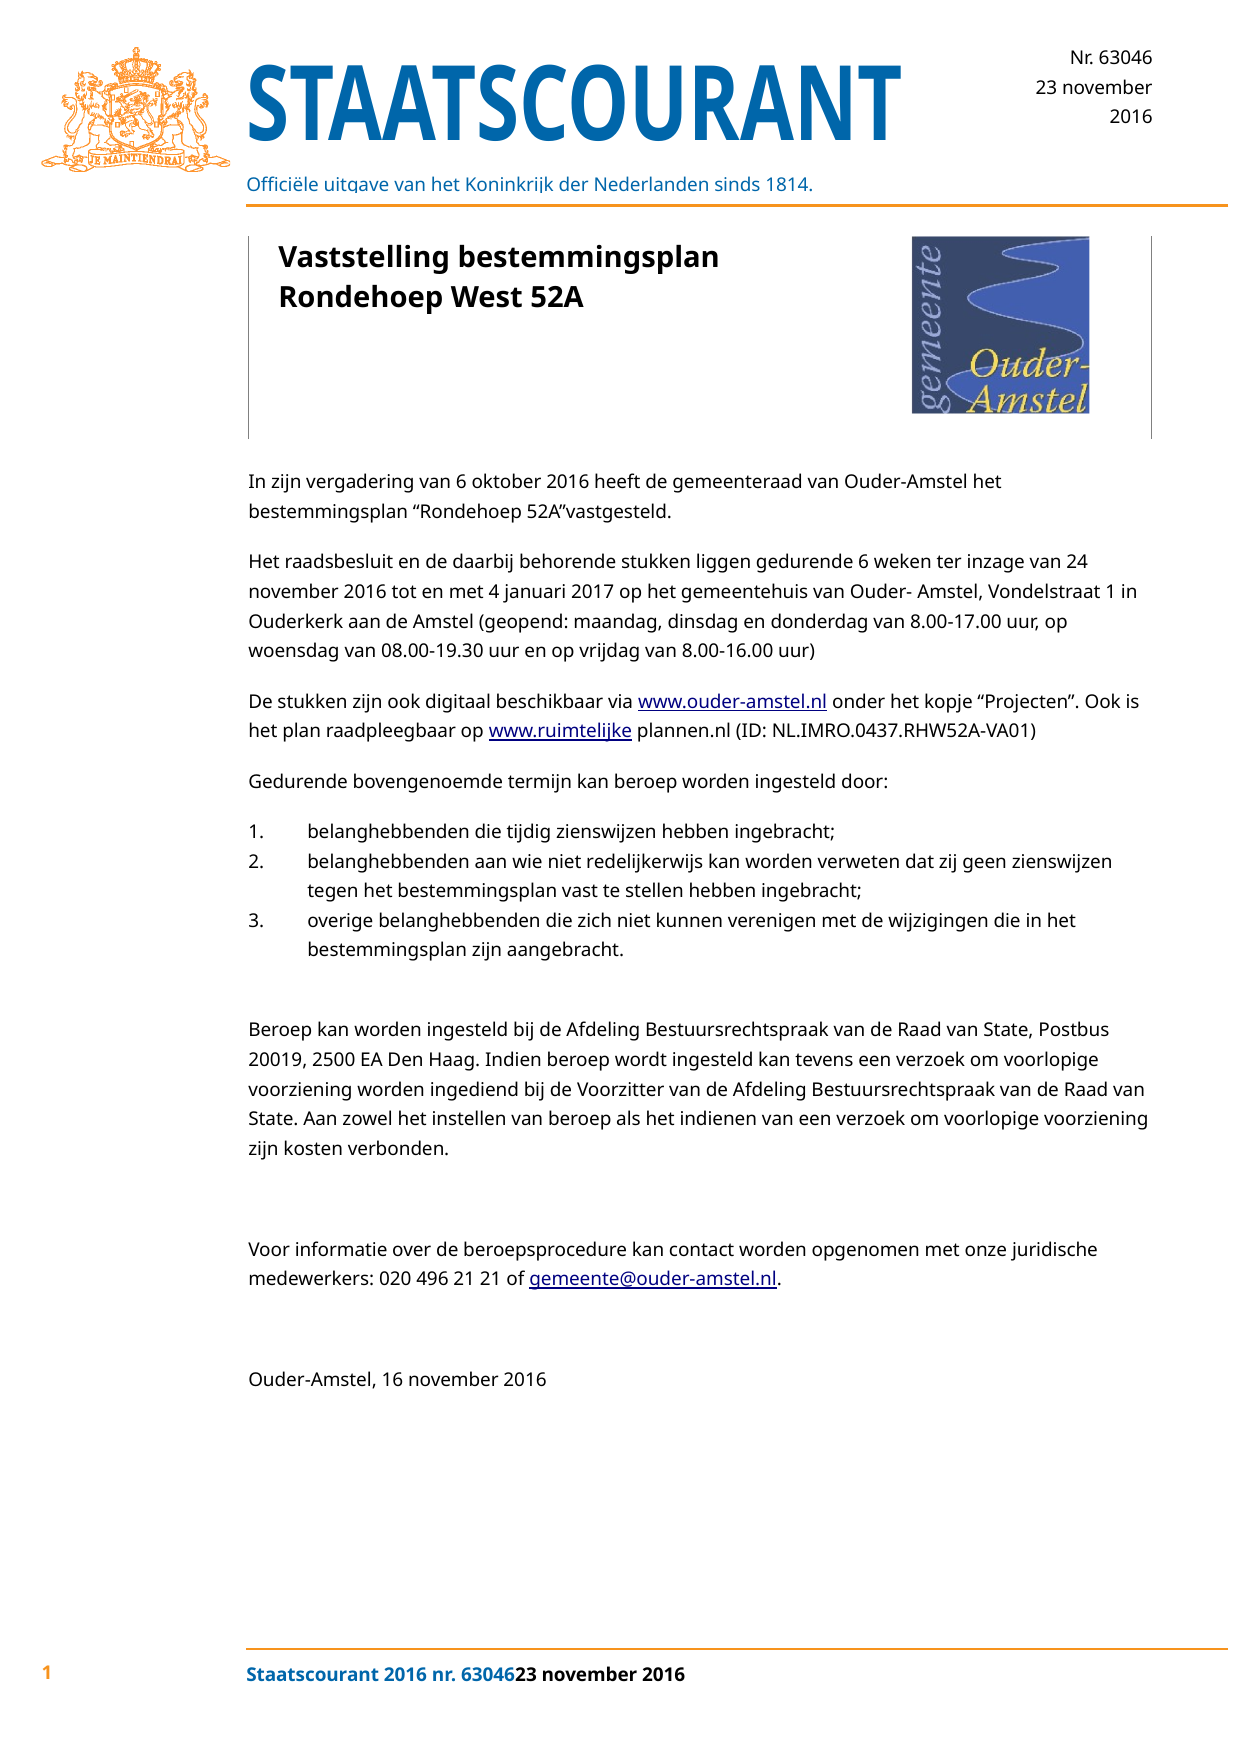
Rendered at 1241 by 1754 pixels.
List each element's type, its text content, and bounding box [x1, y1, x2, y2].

text De stukken zijn ook digitaal beschikbaar via www.ouder-amstel.nl onder het kopje “Projecten”. Ook is het plan raadpleegbaar op www.ruimtelijke plannen.nl (ID: NL.IMRO.0437.RHW52A-VA01) [248, 688, 1152, 743]
picture [41, 47, 231, 172]
text Gedurende bovengenoemde termijn kan beroep worden ingesteld door: [248, 768, 1152, 793]
text Beroep kan worden ingesteld bij de Afdeling Bestuursrechtspraak van de Raad van State, Postbus 20019, 2500 EA Den Haag. Indien beroep wordt ingesteld kan tevens een verzoek om voorlopige voorziening worden ingediend bij de Voorzitter van de Afdeling Bestuursrechtspraak van de Raad van State. Aan zowel het instellen van beroep als het indienen van een verzoek om voorlopige voorziening zijn kosten verbonden. [248, 1017, 1152, 1161]
list belanghebbenden aan wie niet redelijkerwijs kan worden verweten dat zij geen zienswijzen tegen het bestemmingsplan vast te stellen hebben ingebracht; [248, 848, 1152, 903]
list overige belanghebbenden die zich niet kunnen verenigen met de wijzigingen die in het bestemmingsplan zijn aangebracht. [248, 907, 1152, 962]
table_header [850, 414, 1151, 439]
text In zijn vergadering van 6 oktober 2016 heeft de gemeenteraad van Ouder-Amstel het bestemmingsplan “Rondehoep 52A”vastgesteld. [248, 469, 1152, 524]
table_header [850, 236, 911, 413]
list belanghebbenden die tijdig zienswijzen hebben ingebracht; [248, 818, 1152, 844]
text Voor informatie over de beroepsprocedure kan contact worden opgenomen met onze juridische medewerkers: 020 496 21 21 of gemeente@ouder-amstel.nl. [248, 1236, 1152, 1291]
text Het raadsbesluit en de daarbij behorende stukken liggen gedurende 6 weken ter inzage van 24 november 2016 tot en met 4 januari 2017 op het gemeentehuis van Ouder- Amstel, Vondelstraat 1 in Ouderkerk aan de Amstel (geopend: maandag, dinsdag en donderdag van 8.00-17.00 uur, op woensdag van 08.00-19.30 uur en op vrijdag van 8.00-16.00 uur) [248, 549, 1152, 663]
table_header [1090, 236, 1151, 413]
picture [911, 236, 1090, 414]
text Ouder-Amstel, 16 november 2016 [248, 1366, 1152, 1392]
table_header Vaststelling bestemmingsplan Rondehoep West 52A [249, 236, 850, 439]
